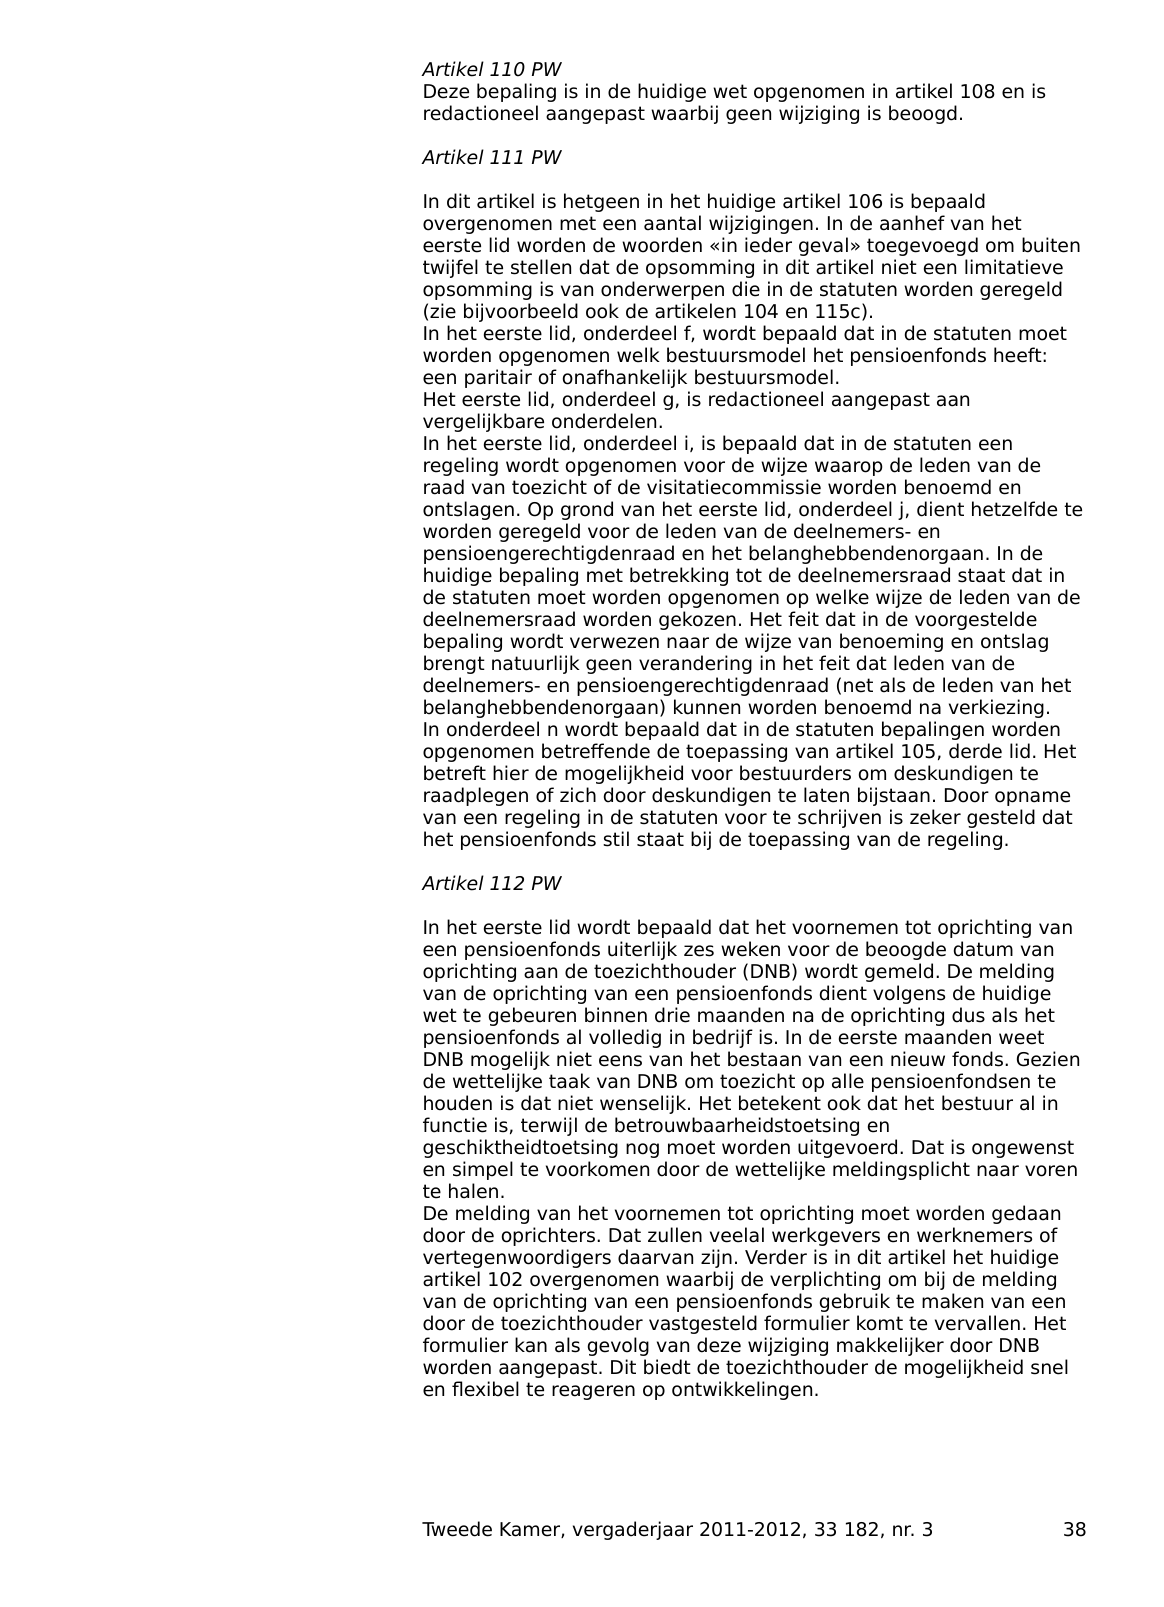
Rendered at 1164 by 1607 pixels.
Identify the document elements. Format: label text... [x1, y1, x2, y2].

subtitle Artikel 111 PW [422, 147, 1087, 169]
text De melding van het voornemen tot oprichting moet worden gedaan door de oprichters. Dat zullen veelal werkgevers en werknemers of vertegenwoordigers daarvan zijn. Verder is in dit artikel het huidige artikel 102 overgenomen waarbij de verplichting om bij de melding van de oprichting van een pensioenfonds gebruik te maken van een door de toezichthouder vastgesteld formulier komt te vervallen. Het formulier kan als gevolg van deze wijziging makkelijker door DNB worden aangepast. Dit biedt de toezichthouder de mogelijkheid snel en flexibel te reageren op ontwikkelingen. [422, 1203, 1087, 1401]
subtitle Artikel 112 PW [422, 873, 1087, 895]
text In onderdeel n wordt bepaald dat in de statuten bepalingen worden opgenomen betreffende de toepassing van artikel 105, derde lid. Het betreft hier de mogelijkheid voor bestuurders om deskundigen te raadplegen of zich door deskundigen te laten bijstaan. Door opname van een regeling in de statuten voor te schrijven is zeker gesteld dat het pensioenfonds stil staat bij de toepassing van de regeling. [422, 719, 1087, 851]
text In het eerste lid, onderdeel i, is bepaald dat in de statuten een regeling wordt opgenomen voor de wijze waarop de leden van de raad van toezicht of de visitatiecommissie worden benoemd en ontslagen. Op grond van het eerste lid, onderdeel j, dient hetzelfde te worden geregeld voor de leden van de deelnemers- en pensioengerechtigdenraad en het belanghebbendenorgaan. In de huidige bepaling met betrekking tot de deelnemersraad staat dat in de statuten moet worden opgenomen op welke wijze de leden van de deelnemersraad worden gekozen. Het feit dat in de voorgestelde bepaling wordt verwezen naar de wijze van benoeming en ontslag brengt natuurlijk geen verandering in het feit dat leden van de deelnemers- en pensioengerechtigdenraad (net als de leden van het belanghebbendenorgaan) kunnen worden benoemd na verkiezing. [422, 433, 1087, 719]
text In het eerste lid wordt bepaald dat het voornemen tot oprichting van een pensioenfonds uiterlijk zes weken voor de beoogde datum van oprichting aan de toezichthouder (DNB) wordt gemeld. De melding van de oprichting van een pensioenfonds dient volgens de huidige wet te gebeuren binnen drie maanden na de oprichting dus als het pensioenfonds al volledig in bedrijf is. In de eerste maanden weet DNB mogelijk niet eens van het bestaan van een nieuw fonds. Gezien de wettelijke taak van DNB om toezicht op alle pensioenfondsen te houden is dat niet wenselijk. Het betekent ook dat het bestuur al in functie is, terwijl de betrouwbaarheidstoetsing en geschiktheidtoetsing nog moet worden uitgevoerd. Dat is ongewenst en simpel te voorkomen door de wettelijke meldingsplicht naar voren te halen. [422, 917, 1087, 1203]
subtitle Artikel 110 PW [422, 59, 1087, 81]
text In het eerste lid, onderdeel f, wordt bepaald dat in de statuten moet worden opgenomen welk bestuursmodel het pensioenfonds heeft: een paritair of onafhankelijk bestuursmodel. [422, 323, 1087, 389]
text Het eerste lid, onderdeel g, is redactioneel aangepast aan vergelijkbare onderdelen. [422, 389, 1087, 433]
text Deze bepaling is in de huidige wet opgenomen in artikel 108 en is redactioneel aangepast waarbij geen wijziging is beoogd. [422, 81, 1087, 125]
text In dit artikel is hetgeen in het huidige artikel 106 is bepaald overgenomen met een aantal wijzigingen. In de aanhef van het eerste lid worden de woorden «in ieder geval» toegevoegd om buiten twijfel te stellen dat de opsomming in dit artikel niet een limitatieve opsomming is van onderwerpen die in de statuten worden geregeld (zie bijvoorbeeld ook de artikelen 104 en 115c). [422, 191, 1087, 323]
